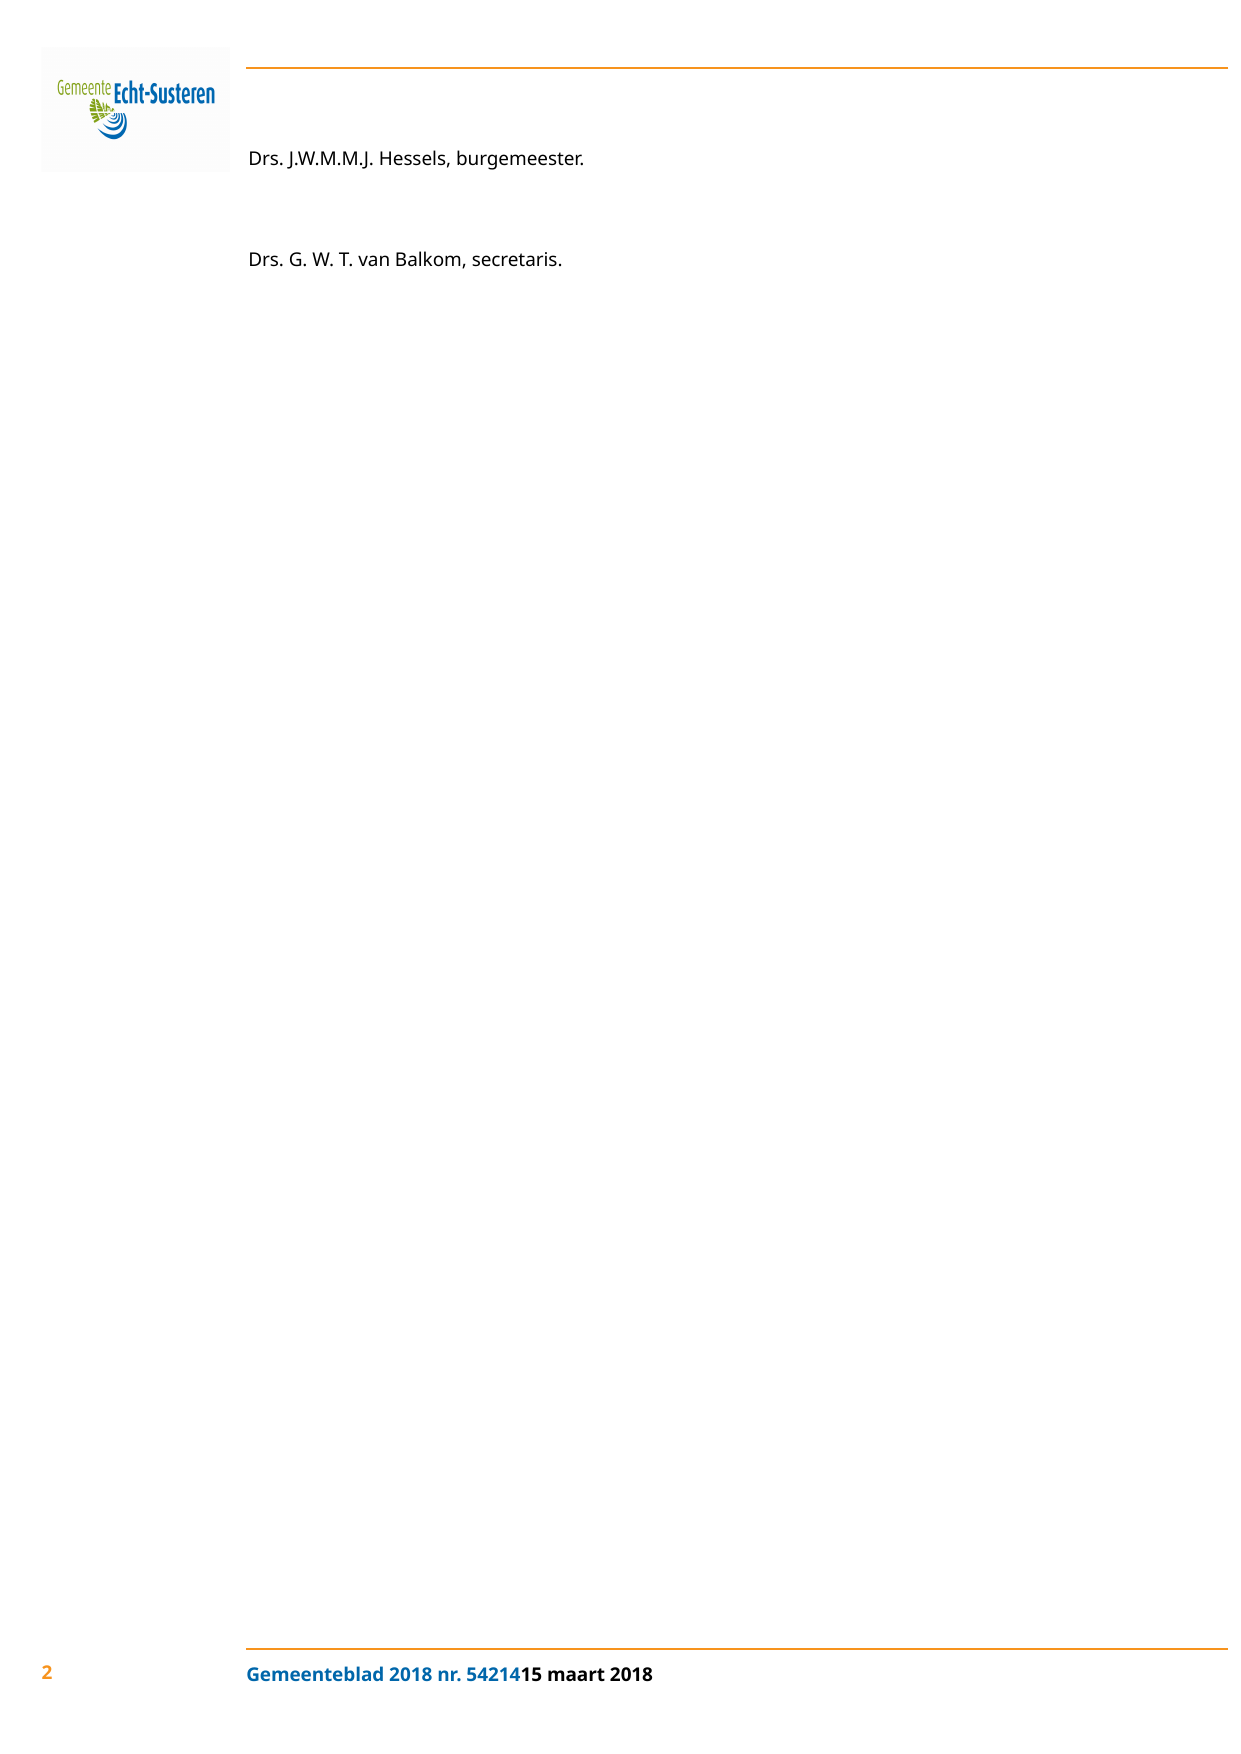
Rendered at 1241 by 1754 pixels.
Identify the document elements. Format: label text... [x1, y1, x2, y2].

text Drs. G. W. T. van Balkom, secretaris. [248, 246, 1152, 272]
text Drs. J.W.M.M.J. Hessels, burgemeester. [248, 145, 1152, 171]
picture [41, 47, 231, 172]
